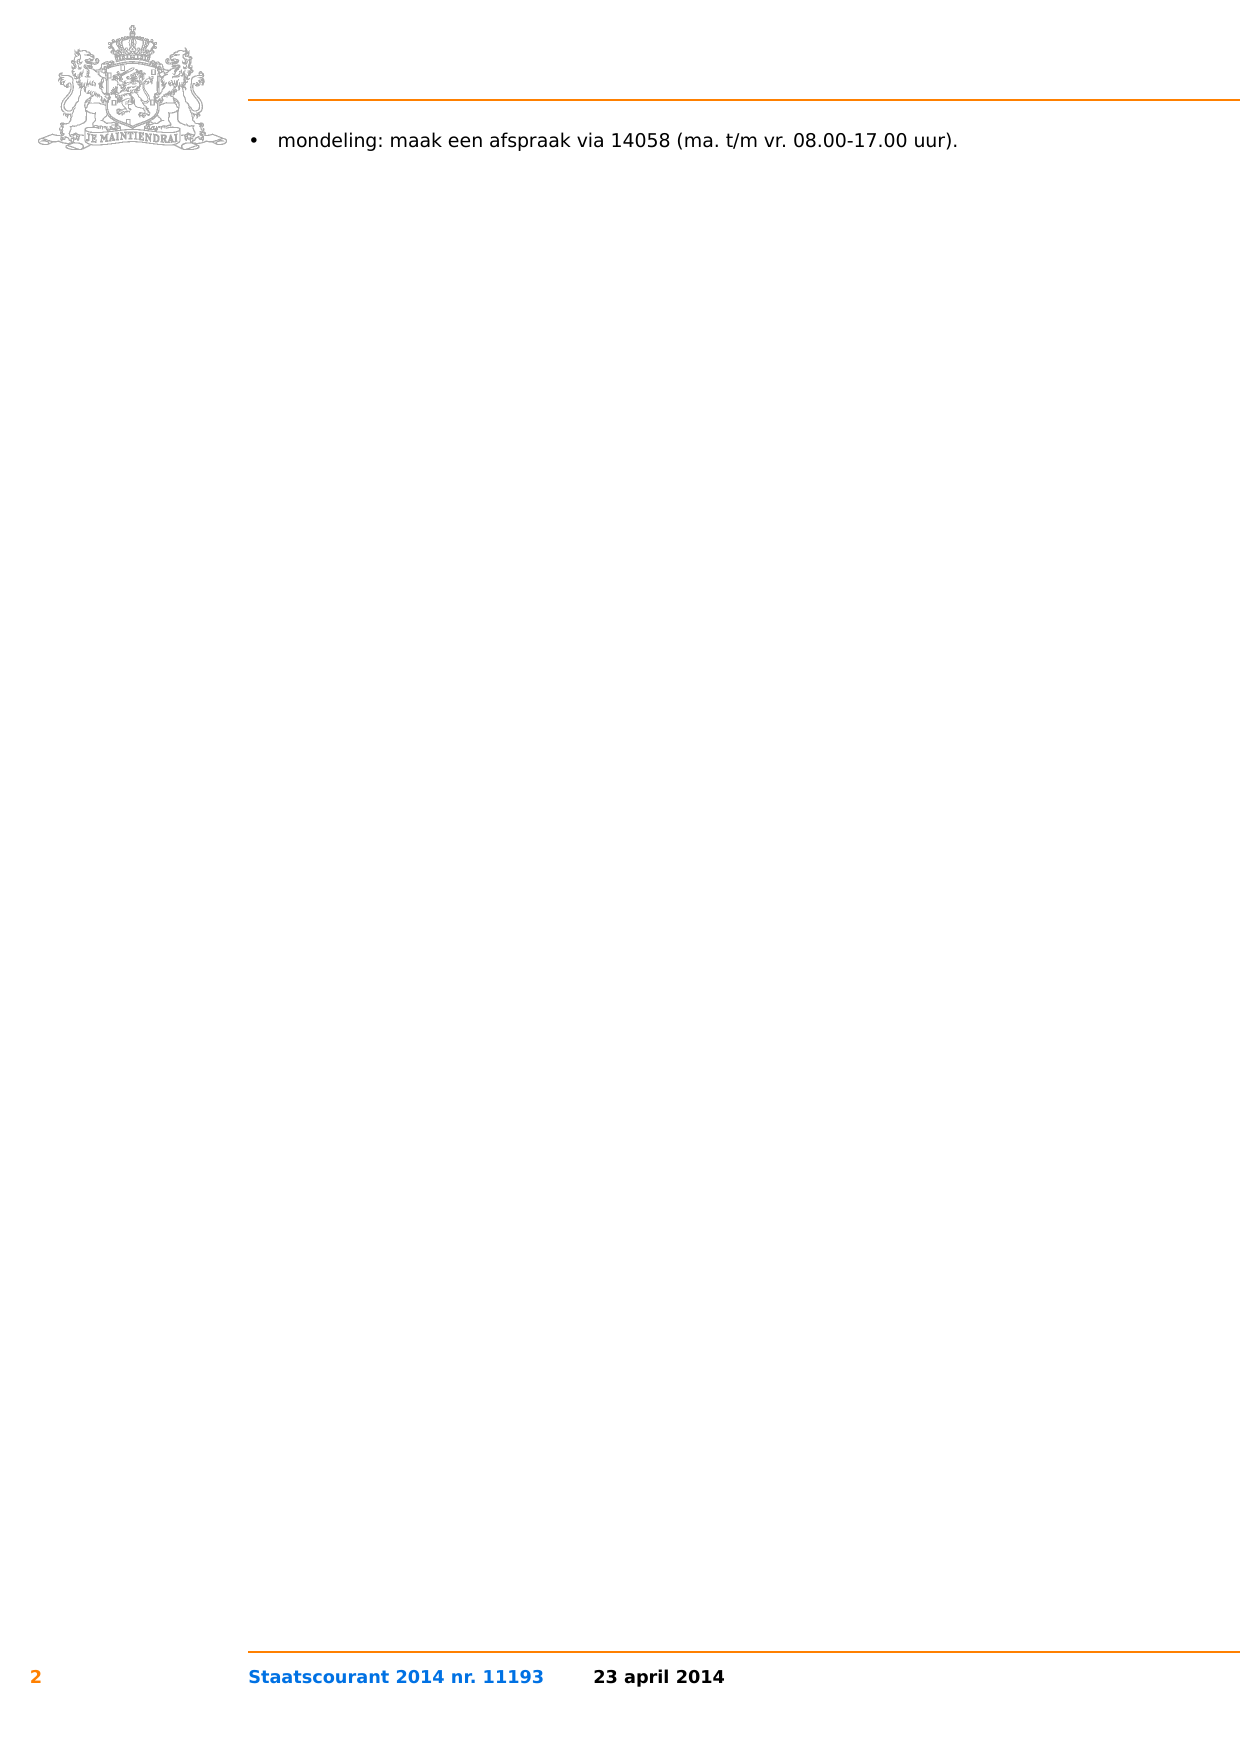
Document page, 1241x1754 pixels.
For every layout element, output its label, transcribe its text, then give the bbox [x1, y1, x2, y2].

picture [38, 25, 227, 150]
text • mondeling: maak een afspraak via 14058 (ma. t/m vr. 08.00-17.00 uur). [248, 130, 1163, 152]
